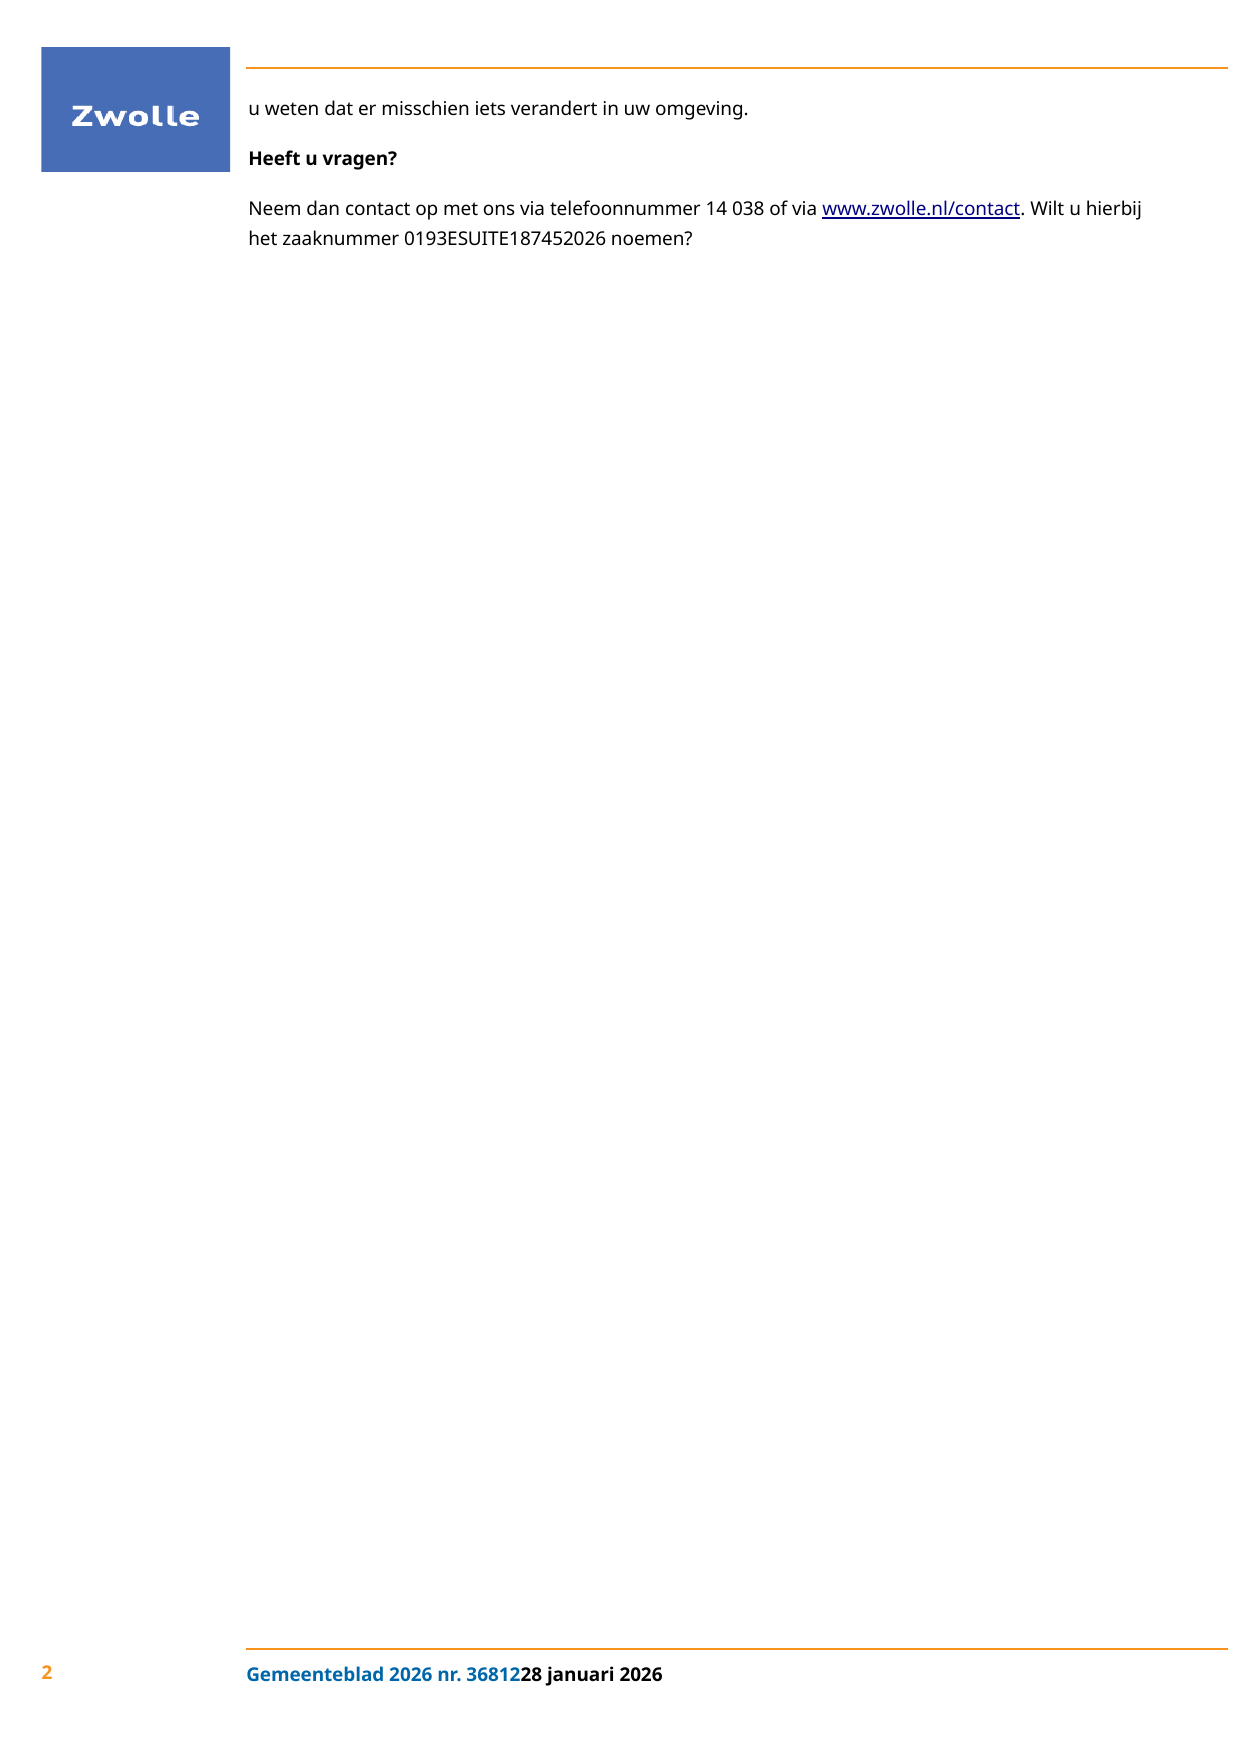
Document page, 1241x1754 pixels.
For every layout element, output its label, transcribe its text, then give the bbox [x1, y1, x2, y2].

text u weten dat er misschien iets verandert in uw omgeving. [248, 95, 1152, 121]
text Neem dan contact op met ons via telefoonnummer 14 038 of via www.zwolle.nl/contact. Wilt u hierbij het zaaknummer 0193ESUITE187452026 noemen? [248, 196, 1152, 251]
picture [41, 47, 231, 172]
text Heeft u vragen? [248, 145, 1152, 171]
